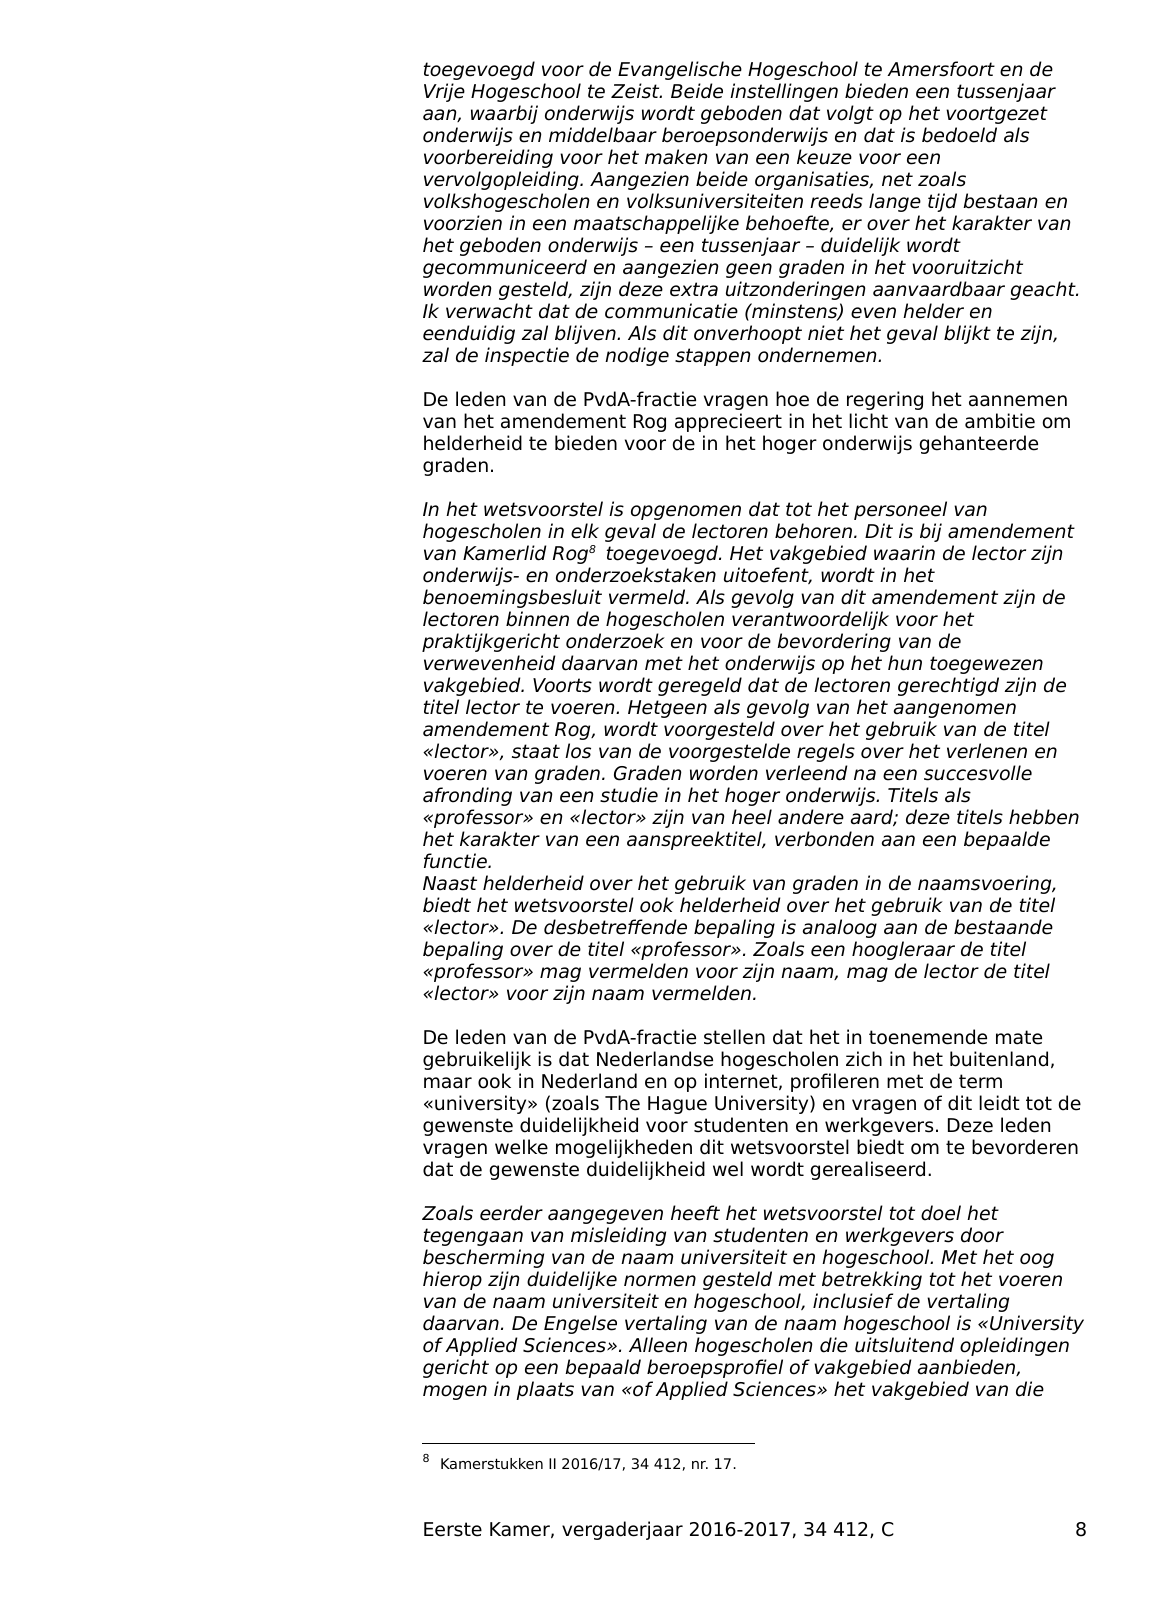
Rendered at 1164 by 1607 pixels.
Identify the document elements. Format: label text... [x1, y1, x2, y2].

text Naast helderheid over het gebruik van graden in de naamsvoering, biedt het wetsvoorstel ook helderheid over het gebruik van de titel «lector». De desbetreffende bepaling is analoog aan de bestaande bepaling over de titel «professor». Zoals een hoogleraar de titel «professor» mag vermelden voor zijn naam, mag de lector de titel «lector» voor zijn naam vermelden. [422, 873, 1087, 1004]
text Zoals eerder aangegeven heeft het wetsvoorstel tot doel het tegengaan van misleiding van studenten en werkgevers door bescherming van de naam universiteit en hogeschool. Met het oog hierop zijn duidelijke normen gesteld met betrekking tot het voeren van de naam universiteit en hogeschool, inclusief de vertaling daarvan. De Engelse vertaling van de naam hogeschool is «University of Applied Sciences». Alleen hogescholen die uitsluitend opleidingen gericht op een bepaald beroepsprofiel of vakgebied aanbieden, mogen in plaats van «of Applied Sciences» het vakgebied van die [422, 1203, 1087, 1401]
text De leden van de PvdA-fractie stellen dat het in toenemende mate gebruikelijk is dat Nederlandse hogescholen zich in het buitenland, maar ook in Nederland en op internet, profileren met de term «university» (zoals The Hague University) en vragen of dit leidt tot de gewenste duidelijkheid voor studenten en werkgevers. Deze leden vragen welke mogelijkheden dit wetsvoorstel biedt om te bevorderen dat de gewenste duidelijkheid wel wordt gerealiseerd. [422, 1027, 1087, 1181]
text De leden van de PvdA-fractie vragen hoe de regering het aannemen van het amendement Rog apprecieert in het licht van de ambitie om helderheid te bieden voor de in het hoger onderwijs gehanteerde graden. [422, 389, 1087, 477]
text Kamerstukken II 2016/17, 34 412, nr. 17. [422, 1452, 1087, 1474]
text toegevoegd voor de Evangelische Hogeschool te Amersfoort en de Vrije Hogeschool te Zeist. Beide instellingen bieden een tussenjaar aan, waarbij onderwijs wordt geboden dat volgt op het voortgezet onderwijs en middelbaar beroepsonderwijs en dat is bedoeld als voorbereiding voor het maken van een keuze voor een vervolgopleiding. Aangezien beide organisaties, net zoals volkshogescholen en volksuniversiteiten reeds lange tijd bestaan en voorzien in een maatschappelijke behoefte, er over het karakter van het geboden onderwijs – een tussenjaar – duidelijk wordt gecommuniceerd en aangezien geen graden in het vooruitzicht worden gesteld, zijn deze extra uitzonderingen aanvaardbaar geacht. Ik verwacht dat de communicatie (minstens) even helder en eenduidig zal blijven. Als dit onverhoopt niet het geval blijkt te zijn, zal de inspectie de nodige stappen ondernemen. [422, 59, 1087, 367]
text In het wetsvoorstel is opgenomen dat tot het personeel van hogescholen in elk geval de lectoren behoren. Dit is bij amendement van Kamerlid Rog toegevoegd. Het vakgebied waarin de lector zijn onderwijs- en onderzoekstaken uitoefent, wordt in het benoemingsbesluit vermeld. Als gevolg van dit amendement zijn de lectoren binnen de hogescholen verantwoordelijk voor het praktijkgericht onderzoek en voor de bevordering van de verwevenheid daarvan met het onderwijs op het hun toegewezen vakgebied. Voorts wordt geregeld dat de lectoren gerechtigd zijn de titel lector te voeren. Hetgeen als gevolg van het aangenomen amendement Rog, wordt voorgesteld over het gebruik van de titel «lector», staat los van de voorgestelde regels over het verlenen en voeren van graden. Graden worden verleend na een succesvolle afronding van een studie in het hoger onderwijs. Titels als «professor» en «lector» zijn van heel andere aard; deze titels hebben het karakter van een aanspreektitel, verbonden aan een bepaalde functie. [422, 499, 1087, 873]
